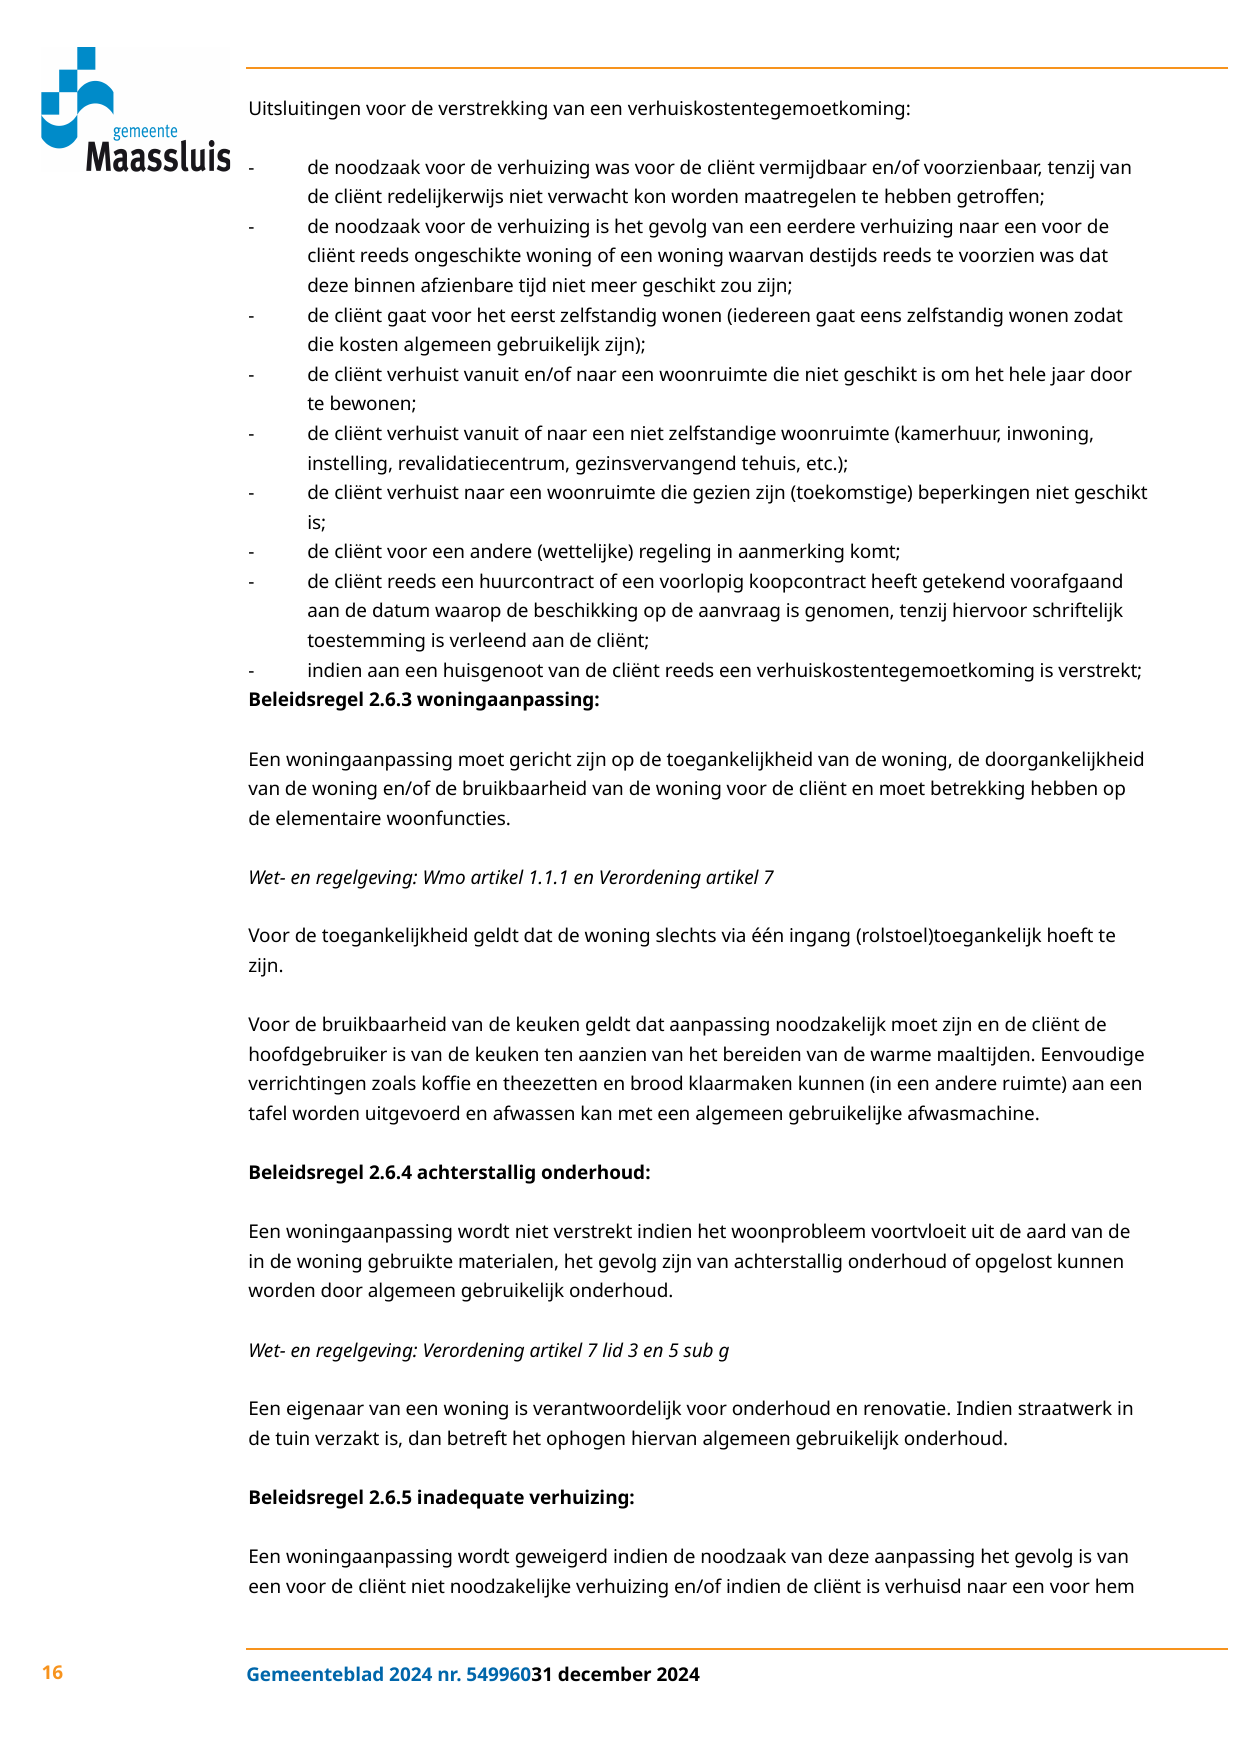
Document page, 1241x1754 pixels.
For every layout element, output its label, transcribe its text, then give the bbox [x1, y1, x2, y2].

list de noodzaak voor de verhuizing is het gevolg van een eerdere verhuizing naar een voor de cliënt reeds ongeschikte woning of een woning waarvan destijds reeds te voorzien was dat deze binnen afzienbare tijd niet meer geschikt zou zijn; [248, 213, 1152, 298]
list de cliënt verhuist naar een woonruimte die gezien zijn (toekomstige) beperkingen niet geschikt is; [248, 479, 1152, 535]
list indien aan een huisgenoot van de cliënt reeds een verhuiskostentegemoetkoming is verstrekt; [248, 657, 1152, 683]
table_header Beleidsregel 2.6.3 woningaanpassing: Een woningaanpassing moet gericht zijn op de toegankelijkheid van de woning, de doorgankelijkheid van de woning en/of de bruikbaarheid van de woning voor de cliënt en moet betrekking hebben op de elementaire woonfuncties. Wet- en regelgeving: Wmo artikel 1.1.1 en Verordening artikel 7 [248, 687, 1152, 890]
list de cliënt gaat voor het eerst zelfstandig wonen (iedereen gaat eens zelfstandig wonen zodat die kosten algemeen gebruikelijk zijn); [248, 302, 1152, 357]
list de cliënt verhuist vanuit en/of naar een woonruimte die niet geschikt is om het hele jaar door te bewonen; [248, 361, 1152, 416]
text Voor de bruikbaarheid van de keuken geldt dat aanpassing noodzakelijk moet zijn en de cliënt de hoofdgebruiker is van de keuken ten aanzien van het bereiden van de warme maaltijden. Eenvoudige verrichtingen zoals koffie en theezetten en brood klaarmaken kunnen (in een andere ruimte) aan een tafel worden uitgevoerd en afwassen kan met een algemeen gebruikelijke afwasmachine. [248, 1011, 1152, 1126]
list de noodzaak voor de verhuizing was voor de cliënt vermijdbaar en/of voorzienbaar, tenzij van de cliënt redelijkerwijs niet verwacht kon worden maatregelen te hebben getroffen; [248, 154, 1152, 209]
list de cliënt verhuist vanuit of naar een niet zelfstandige woonruimte (kamerhuur, inwoning, instelling, revalidatiecentrum, gezinsvervangend tehuis, etc.); [248, 420, 1152, 476]
table_header Beleidsregel 2.6.4 achterstallig onderhoud: Een woningaanpassing wordt niet verstrekt indien het woonprobleem voortvloeit uit de aard van de in de woning gebruikte materialen, het gevolg zijn van achterstallig onderhoud of opgelost kunnen worden door algemeen gebruikelijk onderhoud. Wet- en regelgeving: Verordening artikel 7 lid 3 en 5 sub g [248, 1159, 1152, 1363]
text Uitsluitingen voor de verstrekking van een verhuiskostentegemoetkoming: [248, 95, 1152, 121]
text Voor de toegankelijkheid geldt dat de woning slechts via één ingang (rolstoel)toegankelijk hoeft te zijn. [248, 923, 1152, 978]
list de cliënt voor een andere (wettelijke) regeling in aanmerking komt; [248, 538, 1152, 564]
picture [41, 47, 231, 172]
table_header Beleidsregel 2.6.5 inadequate verhuizing: Een woningaanpassing wordt geweigerd indien de noodzaak van deze aanpassing het gevolg is van een voor de cliënt niet noodzakelijke verhuizing en/of indien de cliënt is verhuisd naar een voor hem [248, 1484, 1152, 1599]
text Een eigenaar van een woning is verantwoordelijk voor onderhoud en renovatie. Indien straatwerk in de tuin verzakt is, dan betreft het ophogen hiervan algemeen gebruikelijk onderhoud. [248, 1395, 1152, 1451]
list de cliënt reeds een huurcontract of een voorlopig koopcontract heeft getekend voorafgaand aan de datum waarop de beschikking op de aanvraag is genomen, tenzij hiervoor schriftelijk toestemming is verleend aan de cliënt; [248, 568, 1152, 653]
picture [41, 47, 77, 92]
